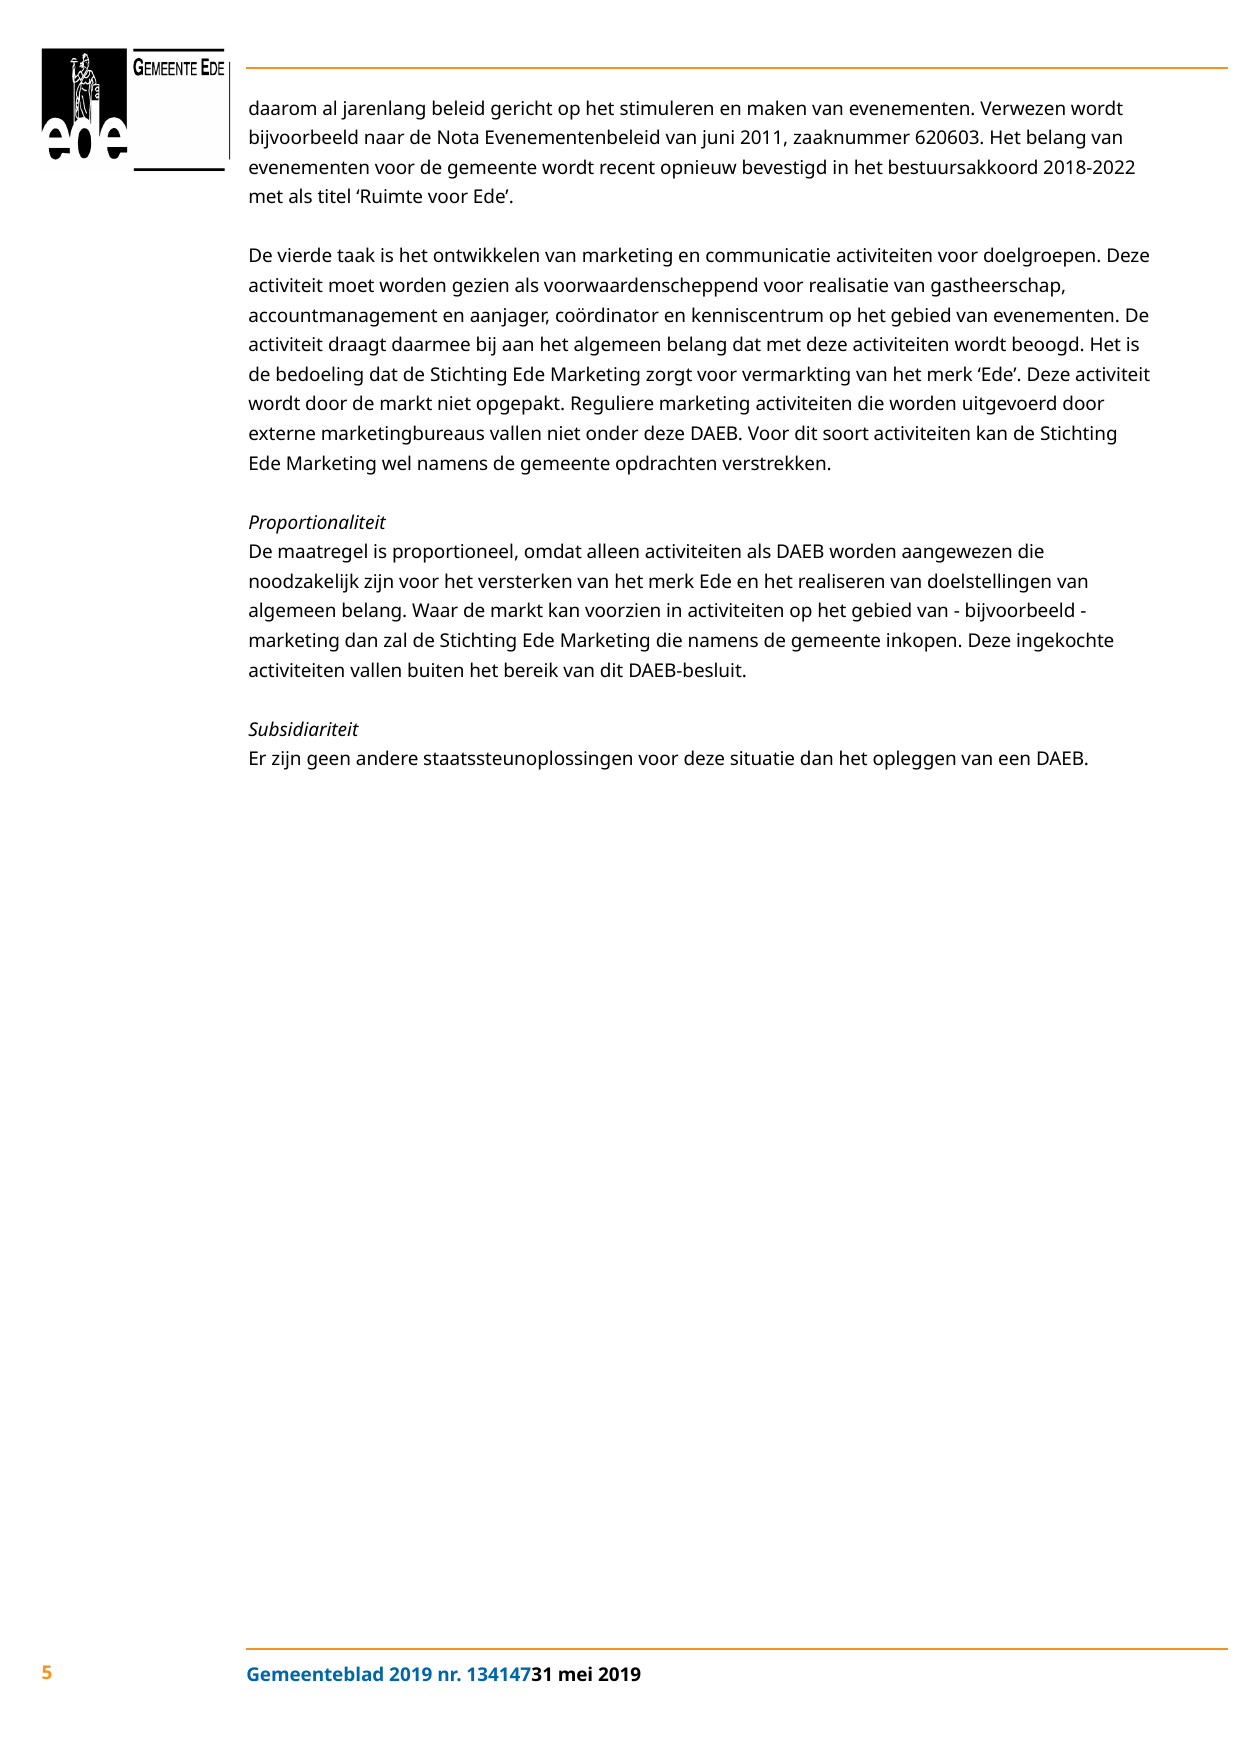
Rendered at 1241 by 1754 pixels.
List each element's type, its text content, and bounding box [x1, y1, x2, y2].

picture [41, 47, 231, 172]
text Subsidiariteit [248, 716, 1152, 742]
text Er zijn geen andere staatssteunoplossingen voor deze situatie dan het opleggen van een DAEB. [248, 746, 1152, 771]
text daarom al jarenlang beleid gericht op het stimuleren en maken van evenementen. Verwezen wordt bijvoorbeeld naar de Nota Evenementenbeleid van juni 2011, zaaknummer 620603. Het belang van evenementen voor de gemeente wordt recent opnieuw bevestigd in het bestuursakkoord 2018-2022 met als titel ‘Ruimte voor Ede’. [248, 95, 1152, 209]
text De vierde taak is het ontwikkelen van marketing en communicatie activiteiten voor doelgroepen. Deze activiteit moet worden gezien als voorwaardenscheppend voor realisatie van gastheerschap, accountmanagement en aanjager, coördinator en kenniscentrum op het gebied van evenementen. De activiteit draagt daarmee bij aan het algemeen belang dat met deze activiteiten wordt beoogd. Het is de bedoeling dat de Stichting Ede Marketing zorgt voor vermarkting van het merk ‘Ede’. Deze activiteit wordt door de markt niet opgepakt. Reguliere marketing activiteiten die worden uitgevoerd door externe marketingbureaus vallen niet onder deze DAEB. Voor dit soort activiteiten kan de Stichting Ede Marketing wel namens de gemeente opdrachten verstrekken. [248, 243, 1152, 476]
text Proportionaliteit [248, 509, 1152, 535]
text De maatregel is proportioneel, omdat alleen activiteiten als DAEB worden aangewezen die noodzakelijk zijn voor het versterken van het merk Ede en het realiseren van doelstellingen van algemeen belang. Waar de markt kan voorzien in activiteiten op het gebied van - bijvoorbeeld - marketing dan zal de Stichting Ede Marketing die namens de gemeente inkopen. Deze ingekochte activiteiten vallen buiten het bereik van dit DAEB-besluit. [248, 538, 1152, 683]
